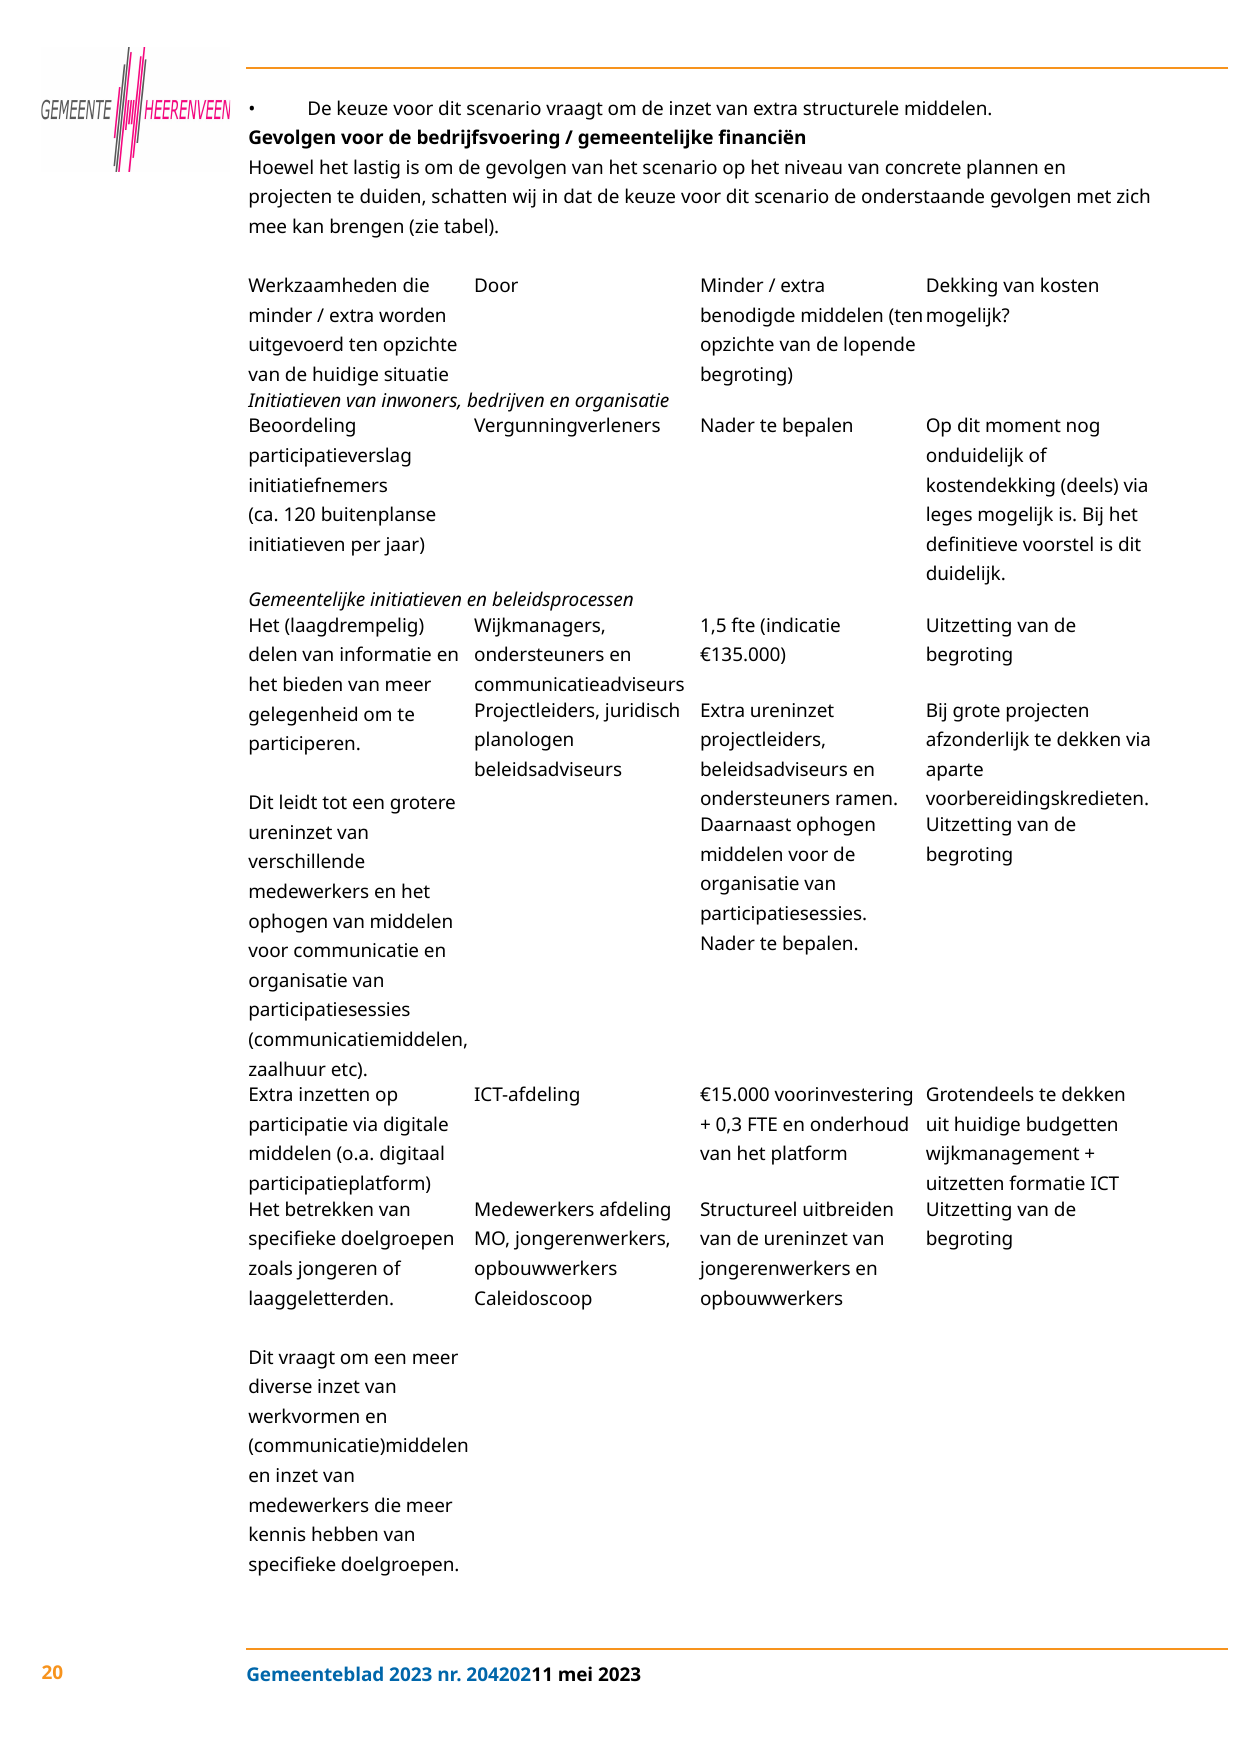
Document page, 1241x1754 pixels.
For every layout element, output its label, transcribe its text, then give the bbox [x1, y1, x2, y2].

table_header Werkzaamheden die minder / extra worden uitgevoerd ten opzichte van de huidige situatie [248, 273, 474, 387]
picture [41, 47, 231, 172]
table_cell Beoordeling participatieverslag initiatiefnemers (ca. 120 buitenplanse initiatieven per jaar) [248, 413, 474, 586]
table_cell Wijkmanagers, ondersteuners en communicatieadviseurs [474, 612, 700, 697]
table_cell Nader te bepalen [700, 413, 926, 586]
table_header Door [474, 273, 700, 387]
table_cell Het betrekken van specifieke doelgroepen zoals jongeren of laaggeletterden. Dit vraagt om een meer diverse inzet van werkvormen en (communicatie)middelen en inzet van medewerkers die meer kennis hebben van specifieke doelgroepen. [248, 1196, 474, 1577]
table_cell Grotendeels te dekken uit huidige budgetten wijkmanagement + uitzetten formatie ICT [926, 1081, 1152, 1196]
table_cell Projectleiders, juridisch planologen beleidsadviseurs [474, 697, 700, 1081]
table_cell Extra inzetten op participatie via digitale middelen (o.a. digitaal participatieplatform) [248, 1081, 474, 1196]
table_cell Uitzetting van de begroting [926, 612, 1152, 697]
table_cell Vergunningverleners [474, 413, 700, 586]
table_cell Op dit moment nog onduidelijk of kostendekking (deels) via leges mogelijk is. Bij het definitieve voorstel is dit duidelijk. [926, 413, 1152, 586]
table_cell Het (laagdrempelig) delen van informatie en het bieden van meer gelegenheid om te participeren. Dit leidt tot een grotere ureninzet van verschillende medewerkers en het ophogen van middelen voor communicatie en organisatie van participatiesessies (communicatiemiddelen, zaalhuur etc). [248, 612, 474, 1081]
table_cell €15.000 voorinvestering + 0,3 FTE en onderhoud van het platform [700, 1081, 926, 1196]
table_header Dekking van kosten mogelijk? [926, 273, 1152, 387]
table_header Minder / extra benodigde middelen (ten opzichte van de lopende begroting) [700, 273, 926, 387]
table_cell Medewerkers afdeling MO, jongerenwerkers, opbouwwerkers Caleidoscoop [474, 1196, 700, 1577]
table_cell Structureel uitbreiden van de ureninzet van jongerenwerkers en opbouwwerkers [700, 1196, 926, 1577]
table_cell ICT-afdeling [474, 1081, 700, 1196]
table_cell Initiatieven van inwoners, bedrijven en organisatie [248, 387, 1152, 413]
text Gevolgen voor de bedrijfsvoering / gemeentelijke financiën [248, 124, 1152, 150]
table_cell Extra ureninzet projectleiders, beleidsadviseurs en ondersteuners ramen. [700, 697, 926, 811]
table_cell 1,5 fte (indicatie €135.000) [700, 612, 926, 697]
text Hoewel het lastig is om de gevolgen van het scenario op het niveau van concrete plannen en projecten te duiden, schatten wij in dat de keuze voor dit scenario de onderstaande gevolgen met zich mee kan brengen (zie tabel). [248, 154, 1152, 239]
table_cell Uitzetting van de begroting [926, 1196, 1152, 1577]
list De keuze voor dit scenario vraagt om de inzet van extra structurele middelen. [248, 95, 1152, 121]
table_cell Gemeentelijke initiatieven en beleidsprocessen [248, 586, 1152, 612]
table_cell Bij grote projecten afzonderlijk te dekken via aparte voorbereidingskredieten. [926, 697, 1152, 811]
table_cell Uitzetting van de begroting [926, 811, 1152, 1081]
table_cell Daarnaast ophogen middelen voor de organisatie van participatiesessies. Nader te bepalen. [700, 811, 926, 1081]
